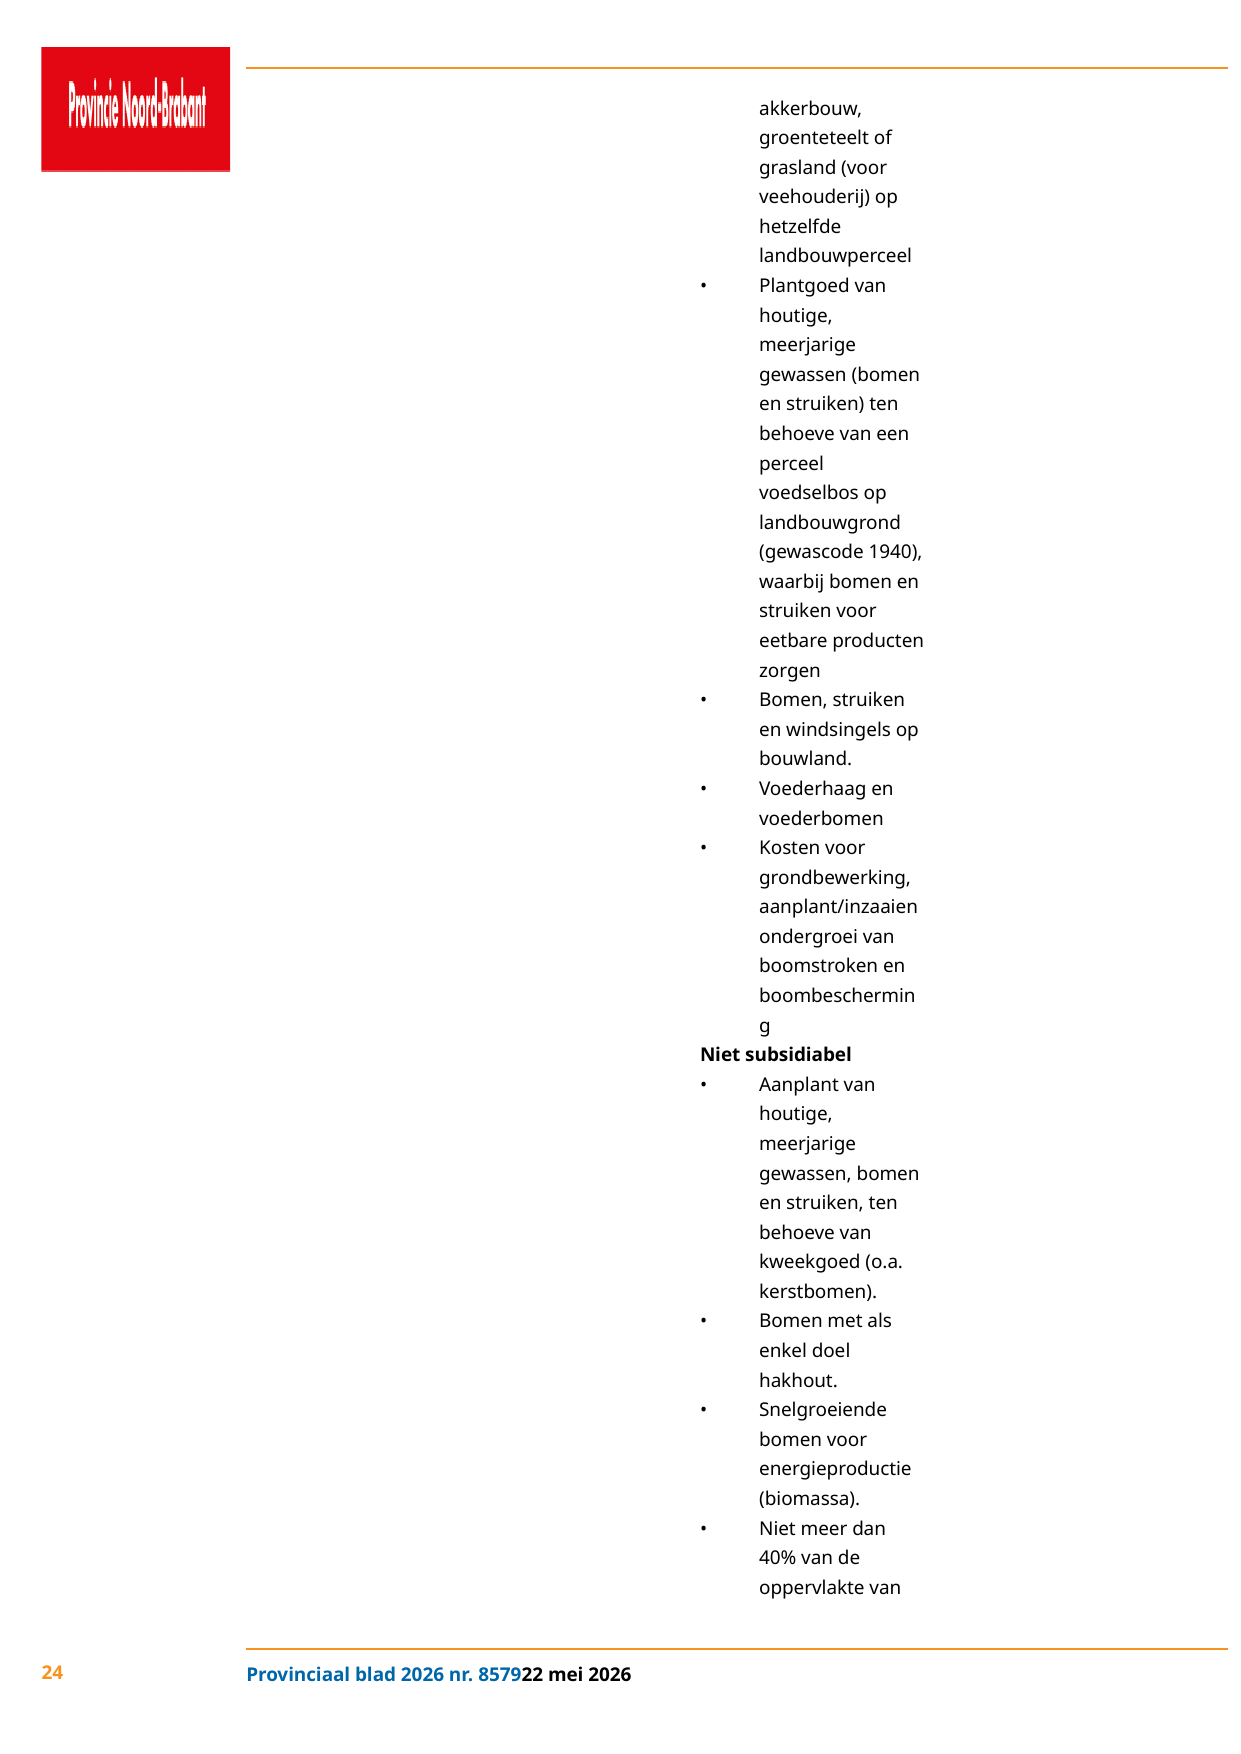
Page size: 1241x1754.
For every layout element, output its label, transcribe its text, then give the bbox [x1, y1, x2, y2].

picture [41, 47, 231, 172]
table_cell [474, 95, 700, 1600]
table_cell [926, 95, 1152, 1600]
table_cell [248, 95, 474, 1600]
table_cell akkerbouw, groenteteelt of grasland (voor veehouderij) op hetzelfde landbouwperceel Plantgoed van houtige, meerjarige gewassen (bomen en struiken) ten behoeve van een perceel voedselbos op landbouwgrond (gewascode 1940), waarbij bomen en struiken voor eetbare producten zorgen Bomen, struiken en windsingels op bouwland. Voederhaag en voederbomen Kosten voor grondbewerking, aanplant/inzaaien ondergroei van boomstroken en boombescherming Niet subsidiabel Aanplant van houtige, meerjarige gewassen, bomen en struiken, ten behoeve van kweekgoed (o.a. kerstbomen). Bomen met als enkel doel hakhout. Snelgroeiende bomen voor energieproductie (biomassa). Niet meer dan 40% van de oppervlakte van [700, 95, 926, 1600]
